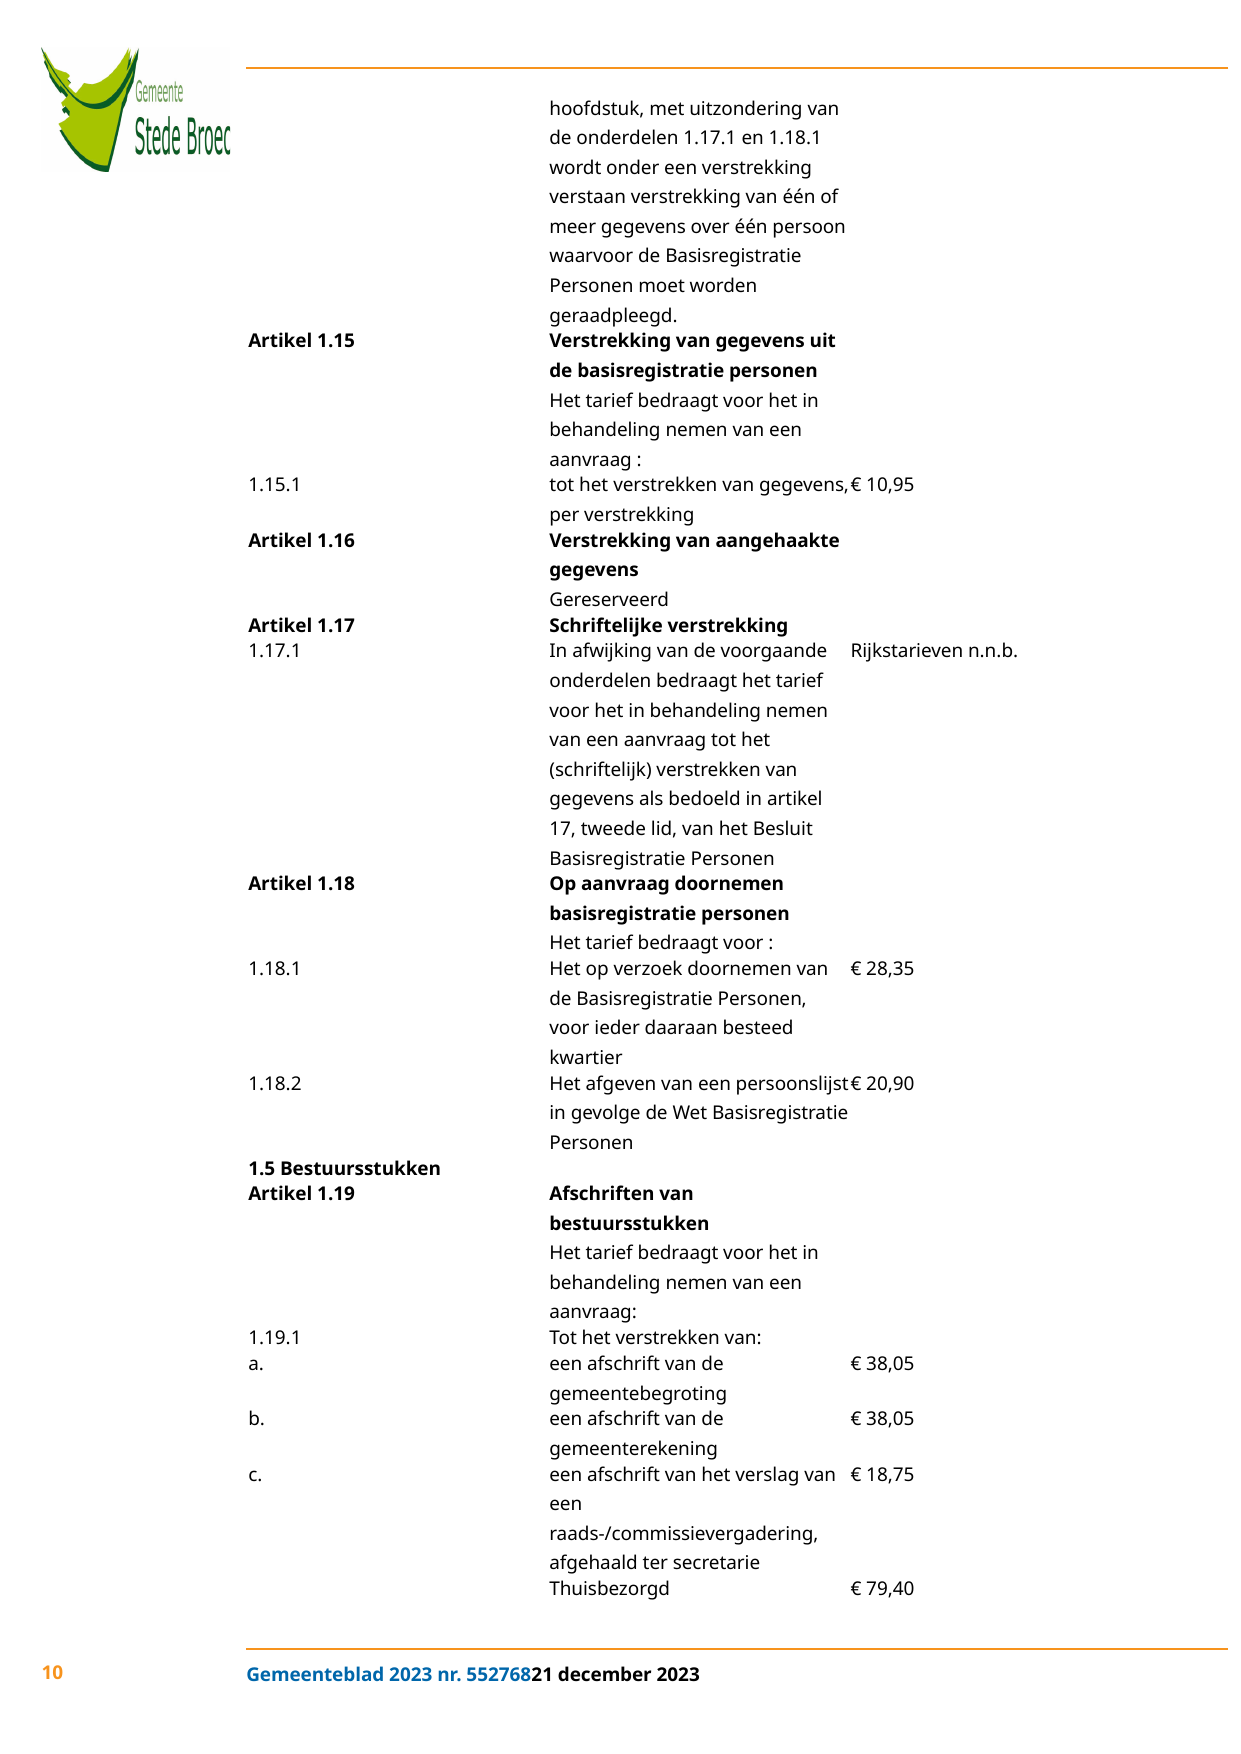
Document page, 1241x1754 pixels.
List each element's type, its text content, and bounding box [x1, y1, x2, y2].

table_cell 1.17.1 [248, 638, 549, 870]
table_cell € 20,90 [850, 1070, 1152, 1155]
table_cell [850, 1325, 1152, 1350]
table_cell [850, 612, 1152, 638]
table_cell € 18,75 [850, 1461, 1152, 1575]
table_cell [850, 328, 1152, 472]
table_cell Verstrekking van aangehaakte gegevens Gereserveerd [549, 527, 850, 612]
table_cell Schriftelijke verstrekking [549, 612, 850, 638]
table_cell € 38,05 [850, 1406, 1152, 1461]
table_cell Afschriften van bestuursstukken Het tarief bedraagt voor het in behandeling nemen van een aanvraag: [549, 1180, 850, 1324]
table_cell Artikel 1.17 [248, 612, 549, 638]
table_cell € 38,05 [850, 1350, 1152, 1406]
table_cell a. [248, 1350, 549, 1406]
table_cell 1.18.1 [248, 955, 549, 1070]
table_cell Artikel 1.18 [248, 870, 549, 955]
table_cell In afwijking van de voorgaande onderdelen bedraagt het tarief voor het in behandeling nemen van een aanvraag tot het (schriftelijk) verstrekken van gegevens als bedoeld in artikel 17, tweede lid, van het Besluit Basisregistratie Personen [549, 638, 850, 870]
table_cell Thuisbezorgd [549, 1575, 850, 1601]
table_cell tot het verstrekken van gegevens, per verstrekking [549, 472, 850, 527]
table_cell b. [248, 1406, 549, 1461]
table_cell € 10,95 [850, 472, 1152, 527]
table_cell 1.5 Bestuursstukken [248, 1155, 1152, 1180]
table_cell 1.18.2 [248, 1070, 549, 1155]
table_cell [248, 95, 549, 328]
table_cell 1.15.1 [248, 472, 549, 527]
table_cell [850, 95, 1152, 328]
table_cell Het op verzoek doornemen van de Basisregistratie Personen, voor ieder daaraan besteed kwartier [549, 955, 850, 1070]
picture [41, 47, 231, 172]
table_cell hoofdstuk, met uitzondering van de onderdelen 1.17.1 en 1.18.1 wordt onder een verstrekking verstaan verstrekking van één of meer gegevens over één persoon waarvoor de Basisregistratie Personen moet worden geraadpleegd. [549, 95, 850, 328]
table_cell Verstrekking van gegevens uit de basisregistratie personen Het tarief bedraagt voor het in behandeling nemen van een aanvraag : [549, 328, 850, 472]
table_cell Op aanvraag doornemen basisregistratie personen Het tarief bedraagt voor : [549, 870, 850, 955]
table_cell € 28,35 [850, 955, 1152, 1070]
table_cell 1.19.1 [248, 1325, 549, 1350]
table_cell [248, 1575, 549, 1601]
table_cell Artikel 1.16 [248, 527, 549, 612]
table_cell Rijkstarieven n.n.b. [850, 638, 1152, 870]
table_cell [850, 527, 1152, 612]
table_cell Het afgeven van een persoonslijst in gevolge de Wet Basisregistratie Personen [549, 1070, 850, 1155]
table_cell € 79,40 [850, 1575, 1152, 1601]
table_cell een afschrift van de gemeenterekening [549, 1406, 850, 1461]
table_cell [850, 870, 1152, 955]
table_cell een afschrift van de gemeentebegroting [549, 1350, 850, 1406]
table_cell Artikel 1.19 [248, 1180, 549, 1324]
table_cell een afschrift van het verslag van een raads-/commissievergadering, afgehaald ter secretarie [549, 1461, 850, 1575]
table_cell [850, 1180, 1152, 1324]
table_cell c. [248, 1461, 549, 1575]
table_cell Artikel 1.15 [248, 328, 549, 472]
table_cell Tot het verstrekken van: [549, 1325, 850, 1350]
